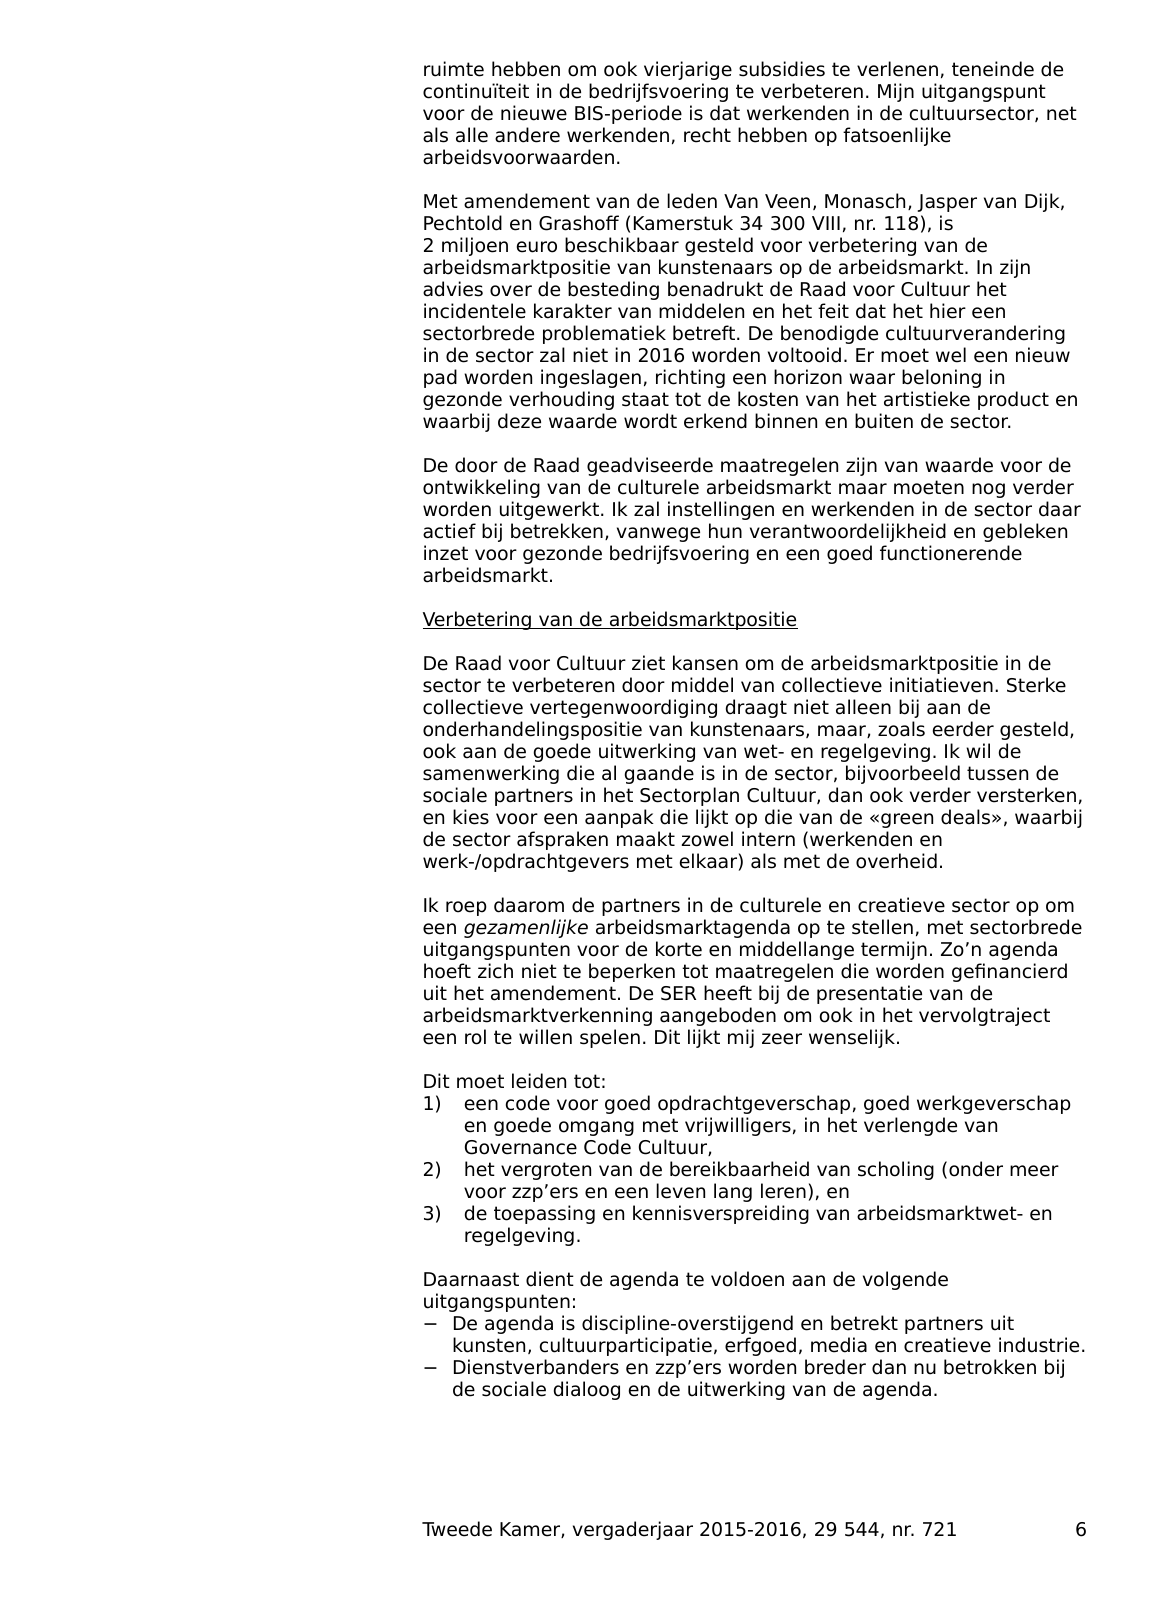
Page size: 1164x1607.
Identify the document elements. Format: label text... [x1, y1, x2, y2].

text Dit moet leiden tot: [422, 1071, 1087, 1093]
text − Dienstverbanders en zzp’ers worden breder dan nu betrokken bij de sociale dialoog en de uitwerking van de agenda. [422, 1357, 1087, 1401]
text − De agenda is discipline-overstijgend en betrekt partners uit kunsten, cultuurparticipatie, erfgoed, media en creatieve industrie. [422, 1313, 1087, 1357]
text Met amendement van de leden Van Veen, Monasch, Jasper van Dijk, Pechtold en Grashoff (Kamerstuk 34 300 VIII, nr. 118), is 2 miljoen euro beschikbaar gesteld voor verbetering van de arbeidsmarktpositie van kunstenaars op de arbeidsmarkt. In zijn advies over de besteding benadrukt de Raad voor Cultuur het incidentele karakter van middelen en het feit dat het hier een sectorbrede problematiek betreft. De benodigde cultuurverandering in de sector zal niet in 2016 worden voltooid. Er moet wel een nieuw pad worden ingeslagen, richting een horizon waar beloning in gezonde verhouding staat tot de kosten van het artistieke product en waarbij deze waarde wordt erkend binnen en buiten de sector. [422, 191, 1087, 433]
text 3) de toepassing en kennisverspreiding van arbeidsmarktwet- en regelgeving. [422, 1203, 1087, 1247]
text 1) een code voor goed opdrachtgeverschap, goed werkgeverschap en goede omgang met vrijwilligers, in het verlengde van Governance Code Cultuur, [422, 1093, 1087, 1159]
text ruimte hebben om ook vierjarige subsidies te verlenen, teneinde de continuïteit in de bedrijfsvoering te verbeteren. Mijn uitgangspunt voor de nieuwe BIS-periode is dat werkenden in de cultuursector, net als alle andere werkenden, recht hebben op fatsoenlijke arbeidsvoorwaarden. [422, 59, 1087, 169]
subtitle Verbetering van de arbeidsmarktpositie [422, 609, 1087, 631]
text 2) het vergroten van de bereikbaarheid van scholing (onder meer voor zzp’ers en een leven lang leren), en [422, 1159, 1087, 1203]
text Ik roep daarom de partners in de culturele en creatieve sector op om een gezamenlijke arbeidsmarktagenda op te stellen, met sectorbrede uitgangspunten voor de korte en middellange termijn. Zo’n agenda hoeft zich niet te beperken tot maatregelen die worden gefinancierd uit het amendement. De SER heeft bij de presentatie van de arbeidsmarktverkenning aangeboden om ook in het vervolgtraject een rol te willen spelen. Dit lijkt mij zeer wenselijk. [422, 895, 1087, 1049]
text De door de Raad geadviseerde maatregelen zijn van waarde voor de ontwikkeling van de culturele arbeidsmarkt maar moeten nog verder worden uitgewerkt. Ik zal instellingen en werkenden in de sector daar actief bij betrekken, vanwege hun verantwoordelijkheid en gebleken inzet voor gezonde bedrijfsvoering en een goed functionerende arbeidsmarkt. [422, 455, 1087, 587]
text De Raad voor Cultuur ziet kansen om de arbeidsmarktpositie in de sector te verbeteren door middel van collectieve initiatieven. Sterke collectieve vertegenwoordiging draagt niet alleen bij aan de onderhandelingspositie van kunstenaars, maar, zoals eerder gesteld, ook aan de goede uitwerking van wet- en regelgeving. Ik wil de samenwerking die al gaande is in de sector, bijvoorbeeld tussen de sociale partners in het Sectorplan Cultuur, dan ook verder versterken, [422, 653, 1087, 807]
text en kies voor een aanpak die lijkt op die van de «green deals», waarbij de sector afspraken maakt zowel intern (werkenden en werk-/opdrachtgevers met elkaar) als met de overheid. [422, 807, 1087, 873]
text Daarnaast dient de agenda te voldoen aan de volgende uitgangspunten: [422, 1269, 1087, 1313]
